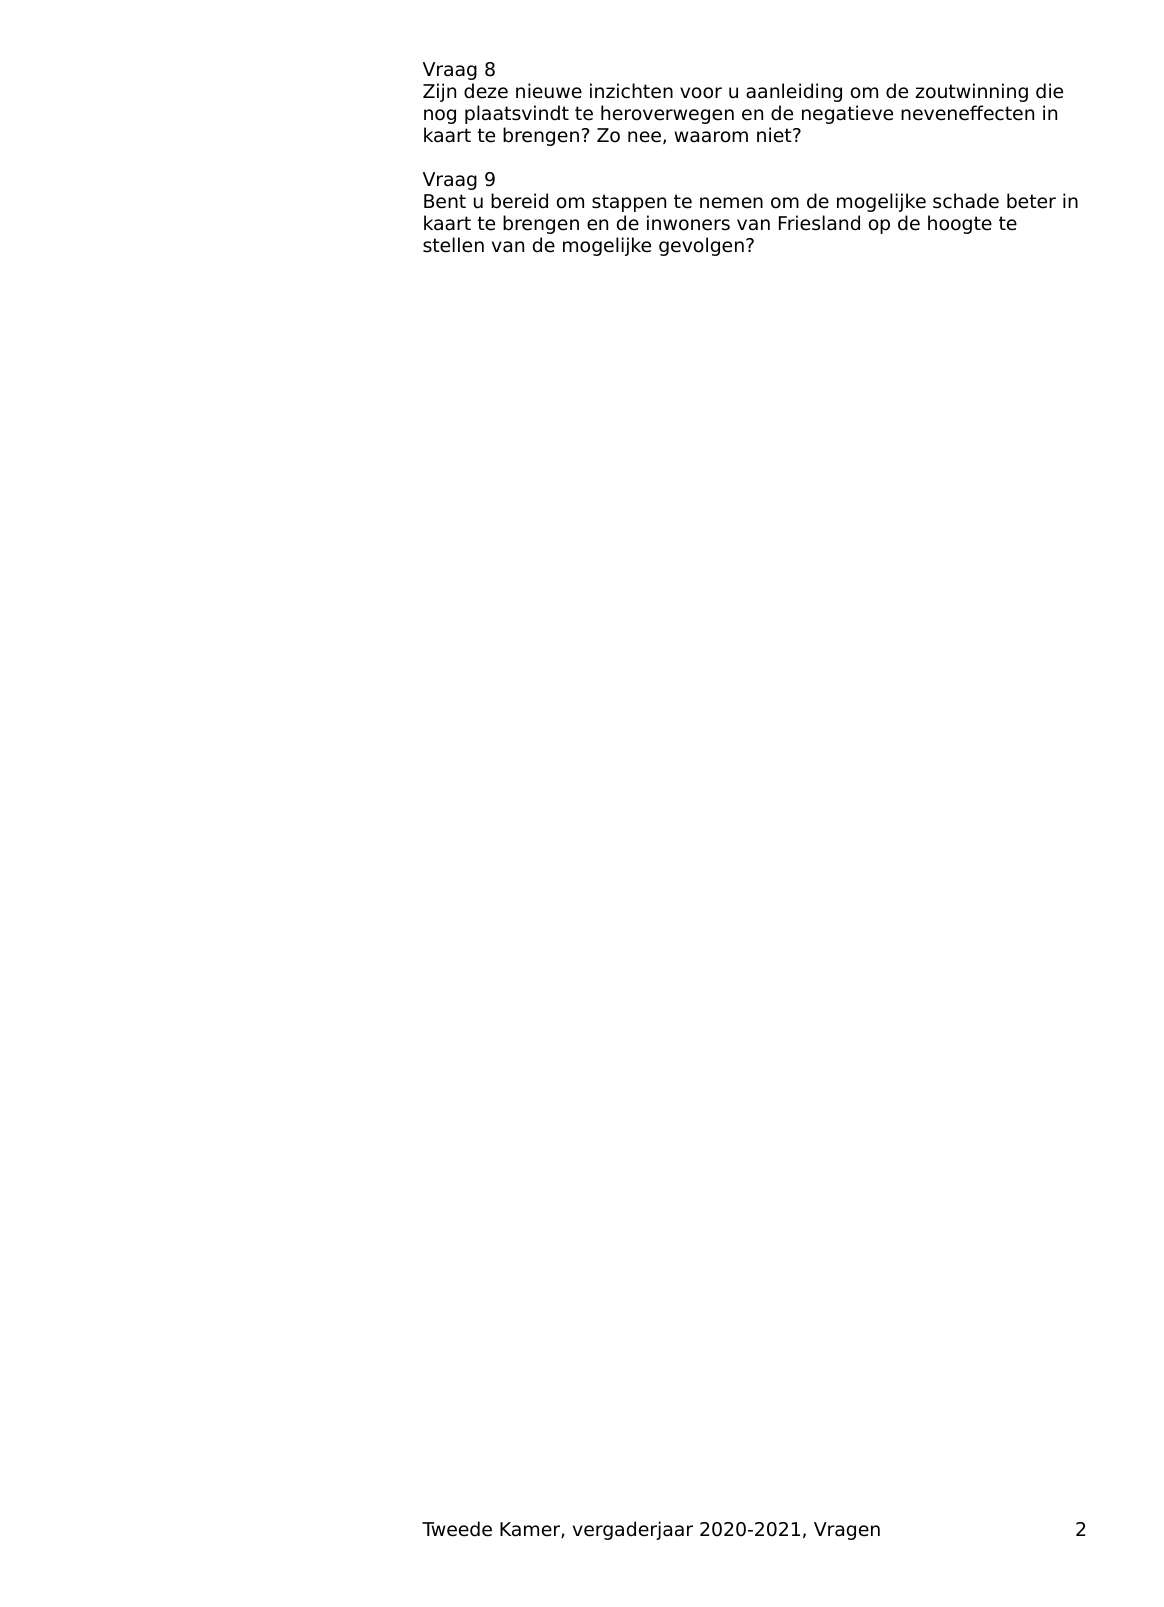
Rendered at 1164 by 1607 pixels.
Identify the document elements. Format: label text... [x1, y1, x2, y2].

text Vraag 8 [422, 59, 1087, 81]
text Bent u bereid om stappen te nemen om de mogelijke schade beter in kaart te brengen en de inwoners van Friesland op de hoogte te stellen van de mogelijke gevolgen? [422, 191, 1087, 257]
text Vraag 9 [422, 169, 1087, 191]
text Zijn deze nieuwe inzichten voor u aanleiding om de zoutwinning die nog plaatsvindt te heroverwegen en de negatieve neveneffecten in kaart te brengen? Zo nee, waarom niet? [422, 81, 1087, 147]
